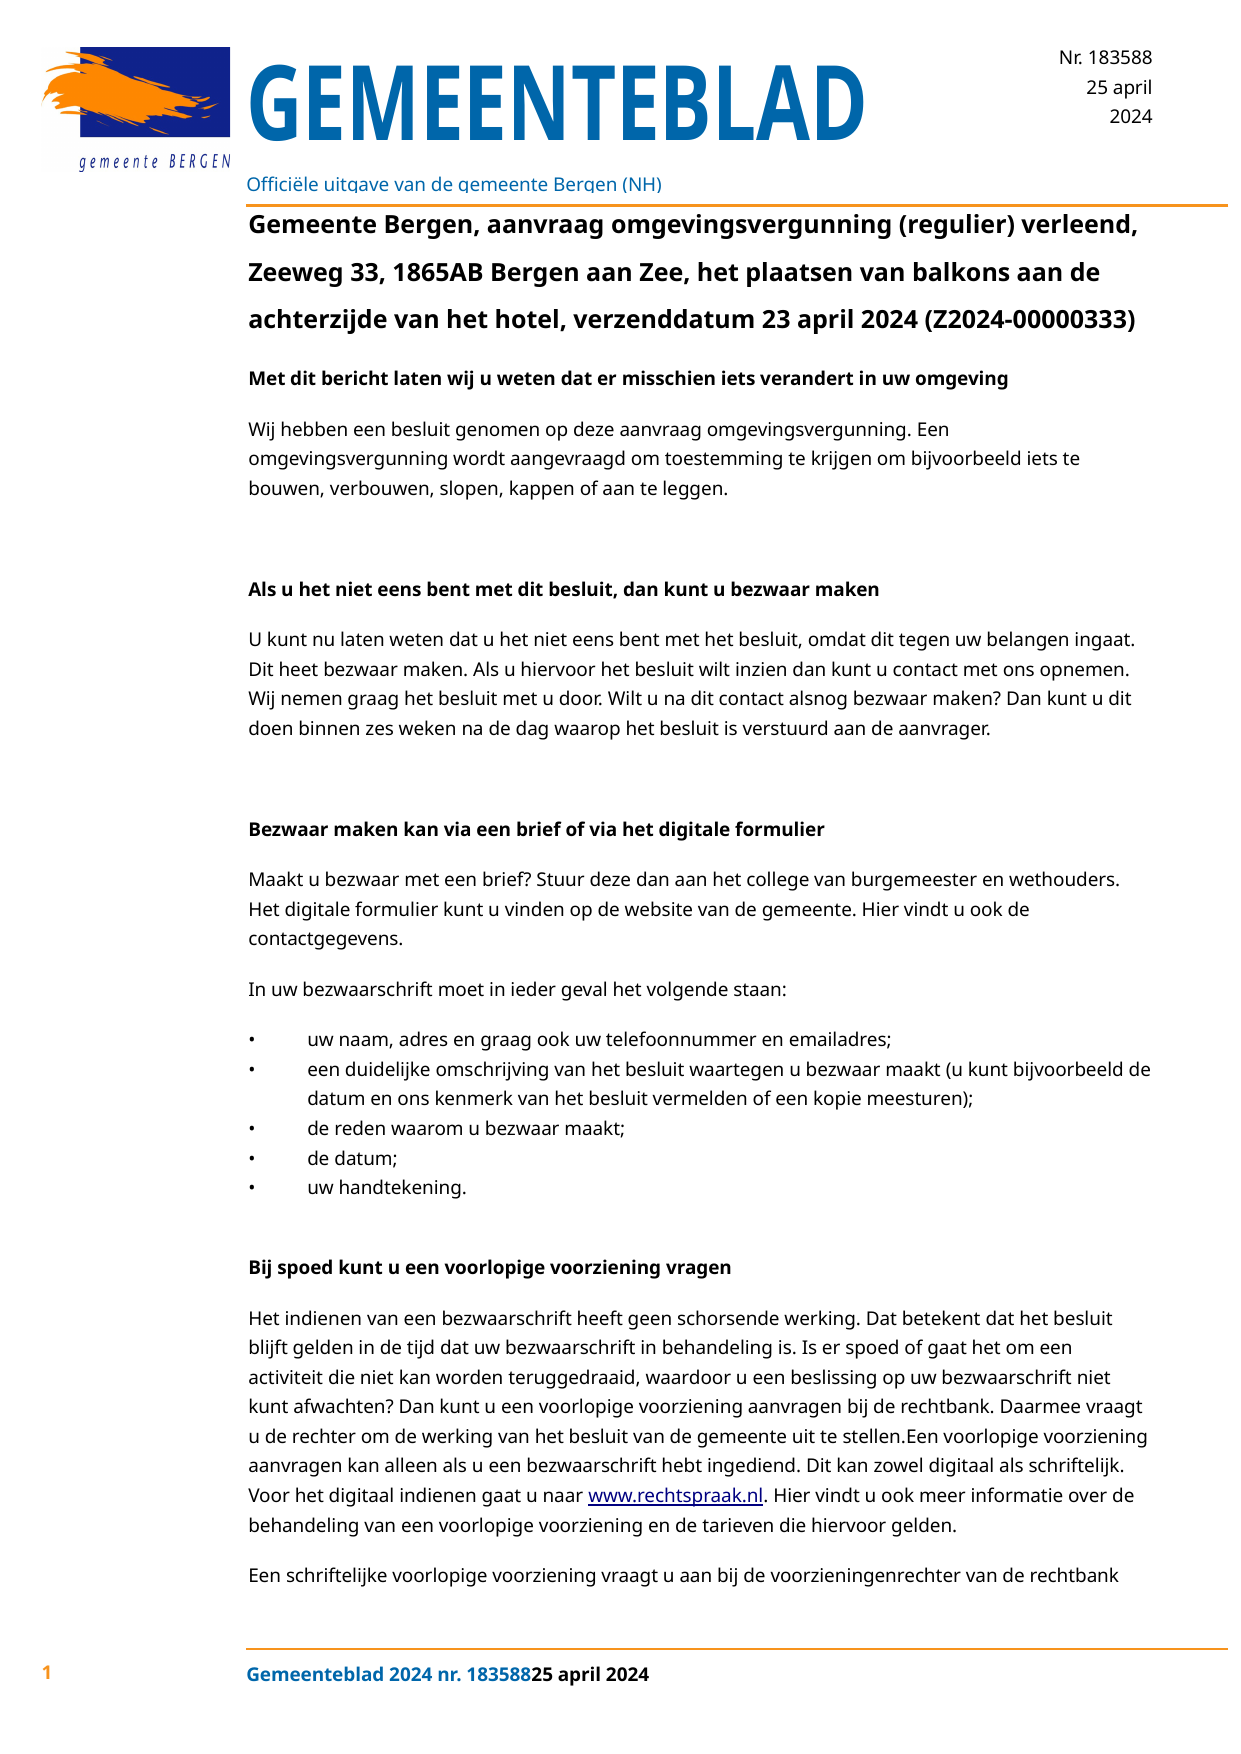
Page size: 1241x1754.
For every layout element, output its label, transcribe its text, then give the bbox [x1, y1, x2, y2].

text Met dit bericht laten wij u weten dat er misschien iets verandert in uw omgeving [248, 366, 1152, 391]
picture [41, 47, 231, 172]
text Gemeente Bergen, aanvraag omgevingsvergunning (regulier) verleend, Zeeweg 33, 1865AB Bergen aan Zee, het plaatsen van balkons aan de achterzijde van het hotel, verzenddatum 23 april 2024 (Z2024-00000333) [248, 207, 1152, 336]
list uw handtekening. [248, 1174, 1152, 1200]
text In uw bezwaarschrift moet in ieder geval het volgende staan: [248, 976, 1152, 1002]
text Wij hebben een besluit genomen op deze aanvraag omgevingsvergunning. Een omgevingsvergunning wordt aangevraagd om toestemming te krijgen om bijvoorbeeld iets te bouwen, verbouwen, slopen, kappen of aan te leggen. [248, 416, 1152, 501]
text Het indienen van een bezwaarschrift heeft geen schorsende werking. Dat betekent dat het besluit blijft gelden in de tijd dat uw bezwaarschrift in behandeling is. Is er spoed of gaat het om een activiteit die niet kan worden teruggedraaid, waardoor u een beslissing op uw bezwaarschrift niet kunt afwachten? Dan kunt u een voorlopige voorziening aanvragen bij de rechtbank. Daarmee vraagt u de rechter om de werking van het besluit van de gemeente uit te stellen.Een voorlopige voorziening aanvragen kan alleen als u een bezwaarschrift hebt ingediend. Dit kan zowel digitaal als schriftelijk. Voor het digitaal indienen gaat u naar www.rechtspraak.nl. Hier vindt u ook meer informatie over de behandeling van een voorlopige voorziening en de tarieven die hiervoor gelden. [248, 1305, 1152, 1537]
list een duidelijke omschrijving van het besluit waartegen u bezwaar maakt (u kunt bijvoorbeeld de datum en ons kenmerk van het besluit vermelden of een kopie meesturen); [248, 1056, 1152, 1111]
list de reden waarom u bezwaar maakt; [248, 1115, 1152, 1141]
text Bezwaar maken kan via een brief of via het digitale formulier [248, 816, 1152, 842]
text Als u het niet eens bent met dit besluit, dan kunt u bezwaar maken [248, 576, 1152, 602]
list de datum; [248, 1145, 1152, 1170]
text Bij spoed kunt u een voorlopige voorziening vragen [248, 1254, 1152, 1280]
list uw naam, adres en graag ook uw telefoonnummer en emailadres; [248, 1026, 1152, 1052]
text Een schriftelijke voorlopige voorziening vraagt u aan bij de voorzieningenrechter van de rechtbank [248, 1562, 1152, 1588]
text Maakt u bezwaar met een brief? Stuur deze dan aan het college van burgemeester en wethouders. Het digitale formulier kunt u vinden op de website van de gemeente. Hier vindt u ook de contactgegevens. [248, 866, 1152, 951]
text U kunt nu laten weten dat u het niet eens bent met het besluit, omdat dit tegen uw belangen ingaat. Dit heet bezwaar maken. Als u hiervoor het besluit wilt inzien dan kunt u contact met ons opnemen. Wij nemen graag het besluit met u door. Wilt u na dit contact alsnog bezwaar maken? Dan kunt u dit doen binnen zes weken na de dag waarop het besluit is verstuurd aan de aanvrager. [248, 626, 1152, 741]
